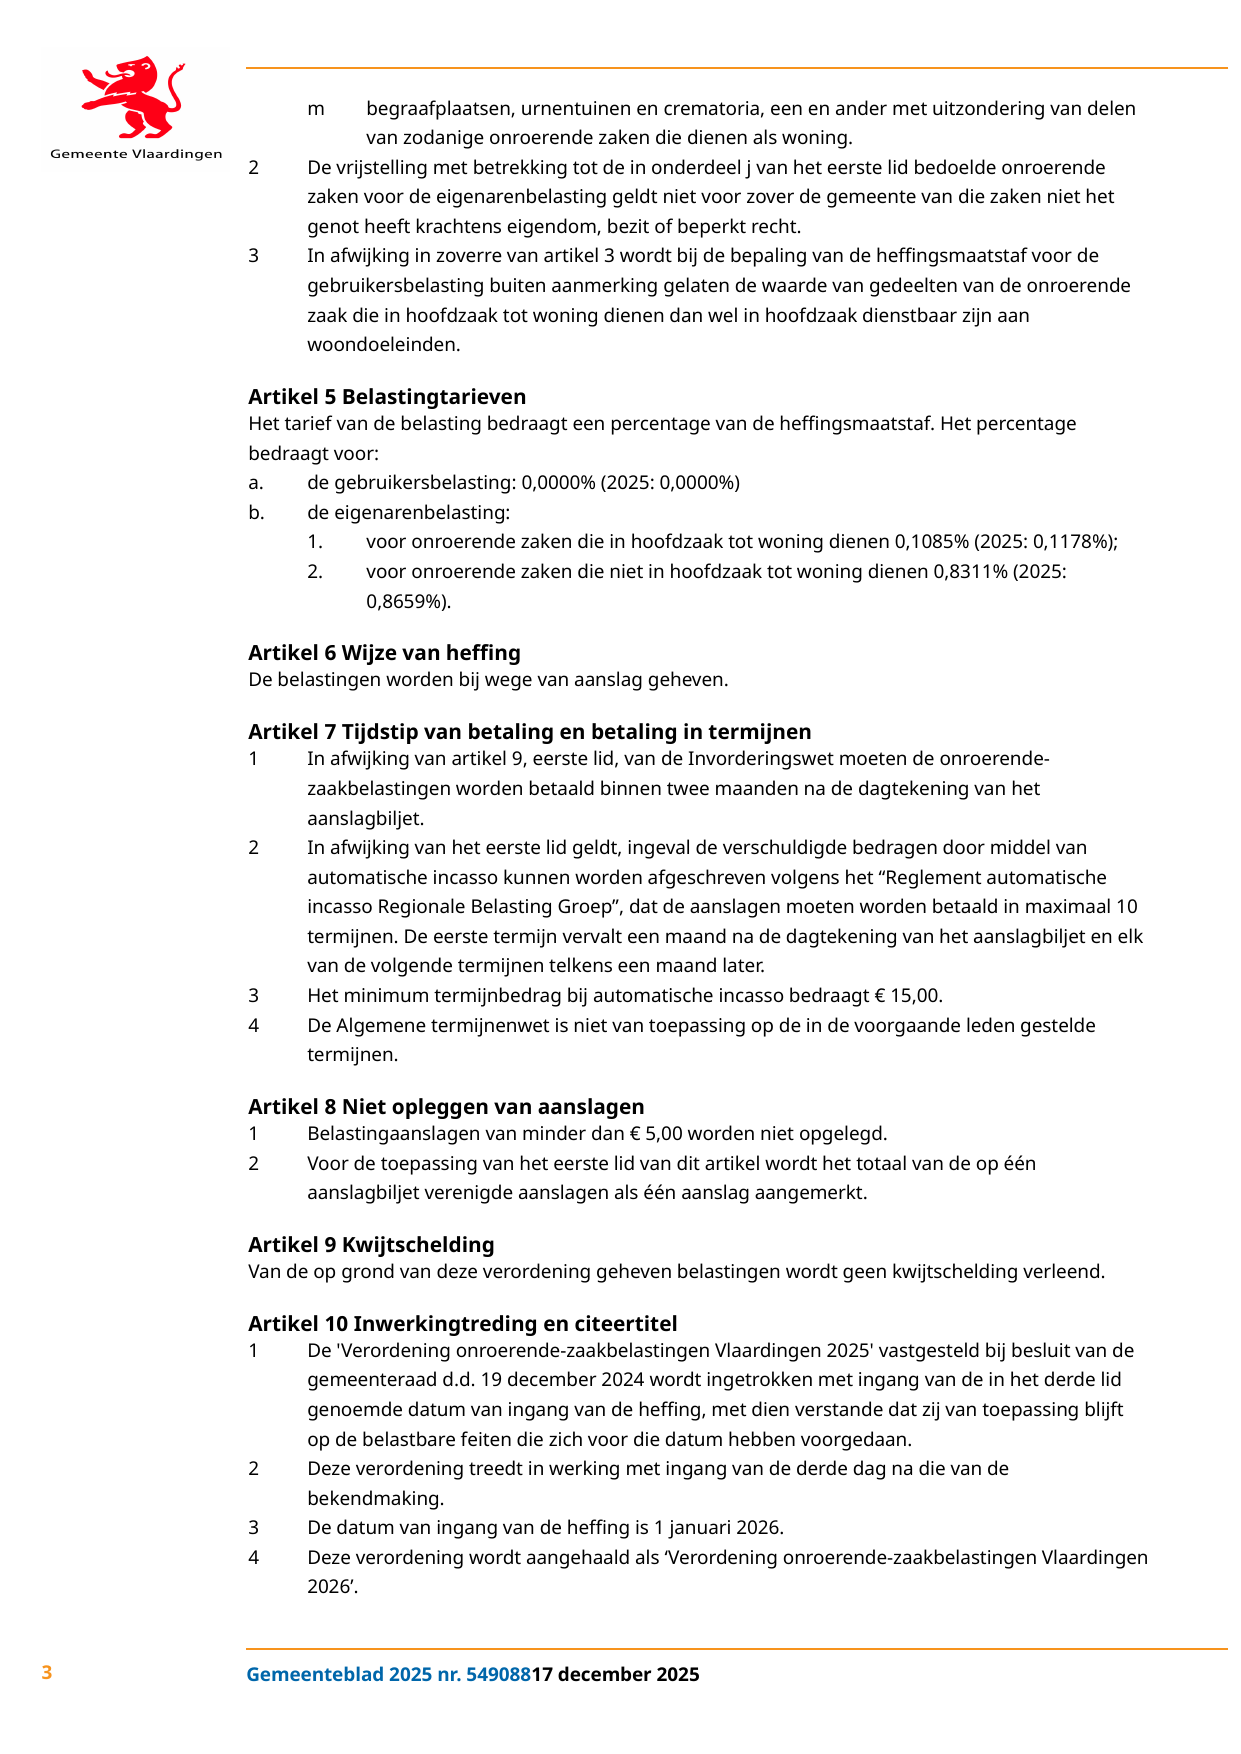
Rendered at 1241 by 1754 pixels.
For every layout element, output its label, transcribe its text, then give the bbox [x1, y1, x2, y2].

text Het tarief van de belasting bedraagt een percentage van de heffingsmaatstaf. Het percentage bedraagt voor: [248, 410, 1152, 466]
list De 'Verordening onroerende-zaakbelastingen Vlaardingen 2025' vastgesteld bij besluit van de gemeenteraad d.d. 19 december 2024 wordt ingetrokken met ingang van de in het derde lid genoemde datum van ingang van de heffing, met dien verstande dat zij van toepassing blijft op de belastbare feiten die zich voor die datum hebben voorgedaan. [248, 1337, 1152, 1452]
text Artikel 10 Inwerkingtreding en citeertitel [248, 1309, 1152, 1337]
text Artikel 6 Wijze van heffing [248, 638, 1152, 667]
list In afwijking in zoverre van artikel 3 wordt bij de bepaling van de heffingsmaatstaf voor de gebruikersbelasting buiten aanmerking gelaten de waarde van gedeelten van de onroerende zaak die in hoofdzaak tot woning dienen dan wel in hoofdzaak dienstbaar zijn aan woondoeleinden. [248, 243, 1152, 357]
list In afwijking van het eerste lid geldt, ingeval de verschuldigde bedragen door middel van automatische incasso kunnen worden afgeschreven volgens het “Reglement automatische incasso Regionale Belasting Groep”, dat de aanslagen moeten worden betaald in maximaal 10 termijnen. De eerste termijn vervalt een maand na de dagtekening van het aanslagbiljet en elk van de volgende termijnen telkens een maand later. [248, 834, 1152, 978]
list Het minimum termijnbedrag bij automatische incasso bedraagt € 15,00. [248, 982, 1152, 1008]
list voor onroerende zaken die niet in hoofdzaak tot woning dienen 0,8311% (2025: 0,8659%). [307, 558, 1152, 613]
picture [41, 47, 231, 172]
list De vrijstelling met betrekking tot de in onderdeel j van het eerste lid bedoelde onroerende zaken voor de eigenarenbelasting geldt niet voor zover de gemeente van die zaken niet het genot heeft krachtens eigendom, bezit of beperkt recht. [248, 154, 1152, 239]
list begraafplaatsen, urnentuinen en crematoria, een en ander met uitzondering van delen van zodanige onroerende zaken die dienen als woning. [307, 95, 1152, 150]
list Deze verordening treedt in werking met ingang van de derde dag na die van de bekendmaking. [248, 1455, 1152, 1511]
text De belastingen worden bij wege van aanslag geheven. [248, 667, 1152, 692]
list De datum van ingang van de heffing is 1 januari 2026. [248, 1514, 1152, 1540]
list Deze verordening wordt aangehaald als ‘Verordening onroerende-zaakbelastingen Vlaardingen 2026’. [248, 1544, 1152, 1599]
list voor onroerende zaken die in hoofdzaak tot woning dienen 0,1085% (2025: 0,1178%); [307, 529, 1152, 554]
list De Algemene termijnenwet is niet van toepassing op de in de voorgaande leden gestelde termijnen. [248, 1012, 1152, 1067]
text Van de op grond van deze verordening geheven belastingen wordt geen kwijtschelding verleend. [248, 1258, 1152, 1284]
list Belastingaanslagen van minder dan € 5,00 worden niet opgelegd. [248, 1120, 1152, 1146]
text Artikel 7 Tijdstip van betaling en betaling in termijnen [248, 717, 1152, 746]
text Artikel 5 Belastingtarieven [248, 382, 1152, 410]
list Voor de toepassing van het eerste lid van dit artikel wordt het totaal van de op één aanslagbiljet verenigde aanslagen als één aanslag aangemerkt. [248, 1150, 1152, 1205]
list de gebruikersbelasting: 0,0000% (2025: 0,0000%) [248, 469, 1152, 495]
list de eigenarenbelasting: [248, 499, 1152, 525]
text Artikel 9 Kwijtschelding [248, 1230, 1152, 1258]
text Artikel 8 Niet opleggen van aanslagen [248, 1092, 1152, 1120]
list In afwijking van artikel 9, eerste lid, van de Invorderingswet moeten de onroerende-zaakbelastingen worden betaald binnen twee maanden na de dagtekening van het aanslagbiljet. [248, 746, 1152, 830]
